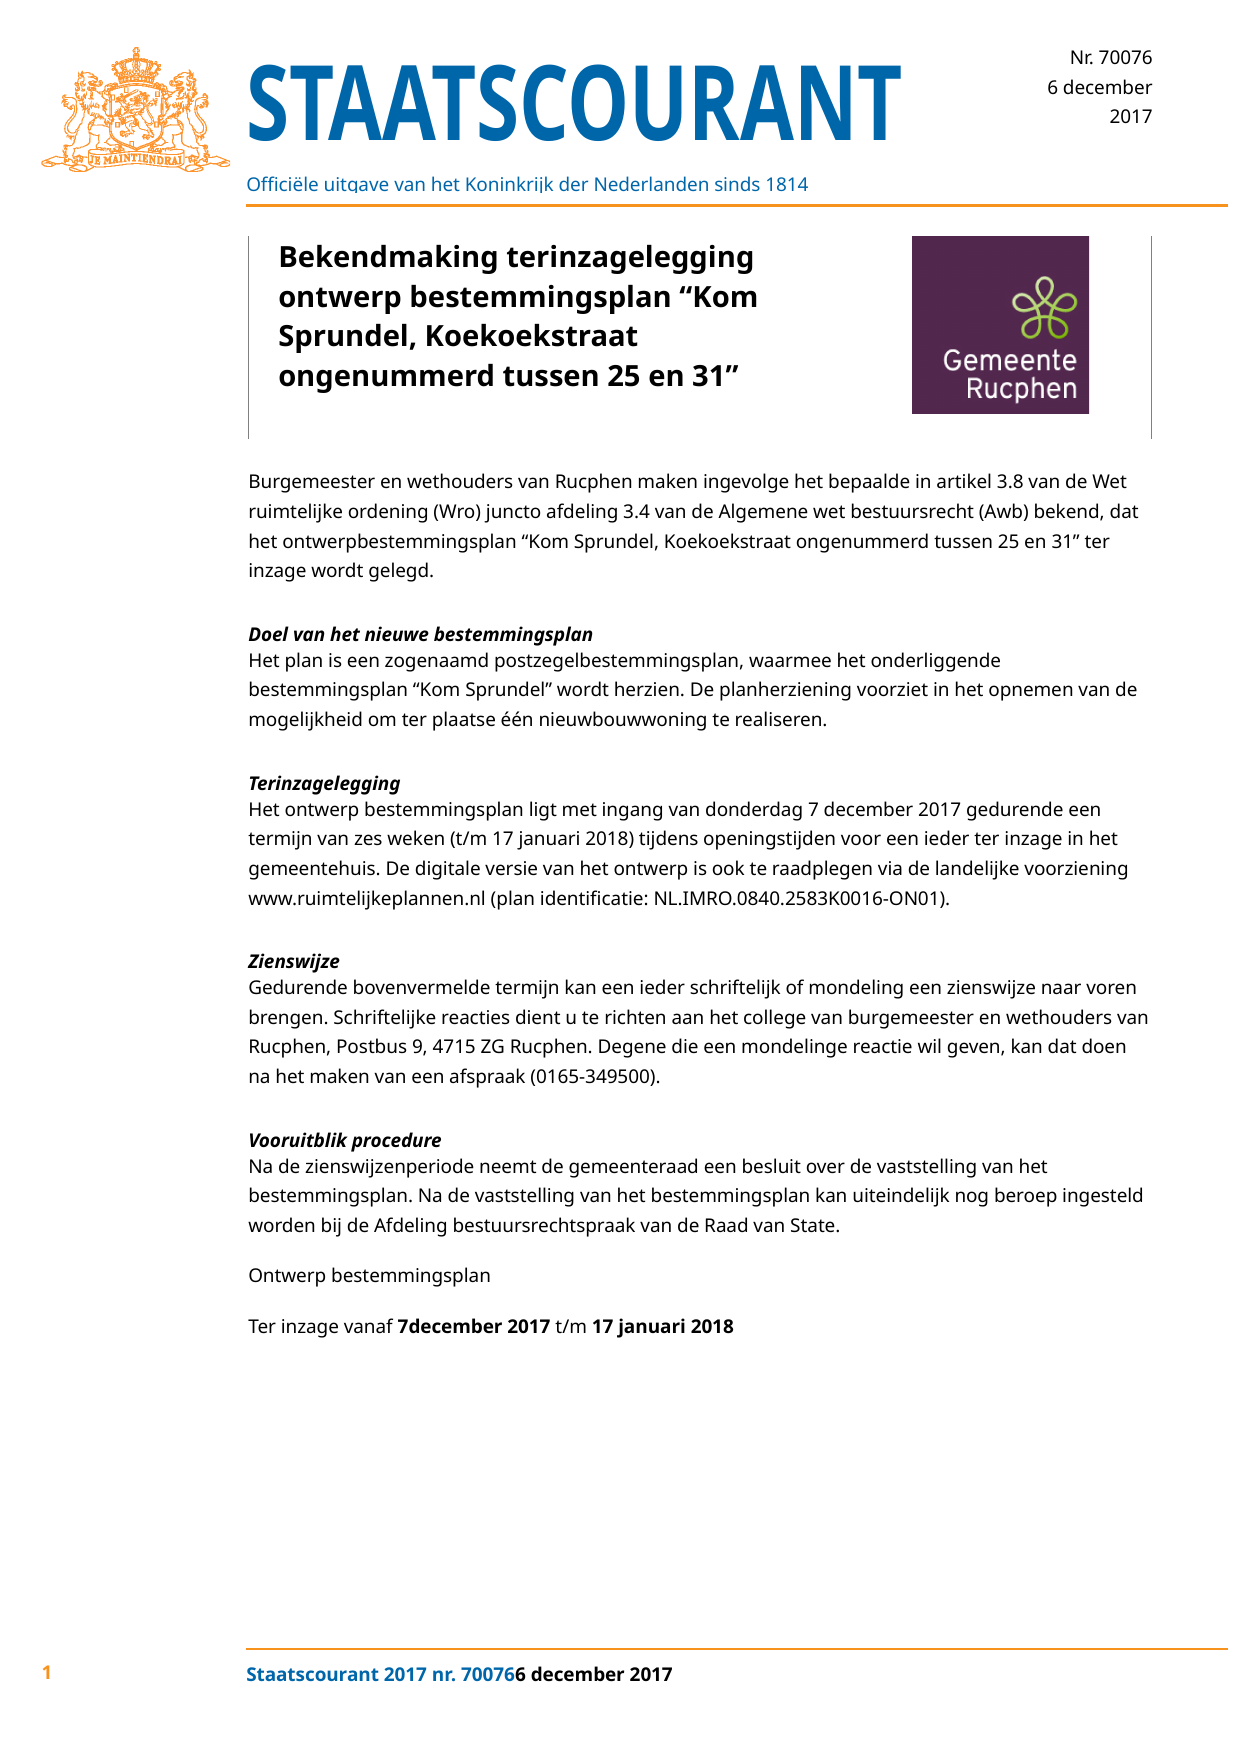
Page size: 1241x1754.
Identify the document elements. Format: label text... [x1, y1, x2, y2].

text Het ontwerp bestemmingsplan ligt met ingang van donderdag 7 december 2017 gedurende een termijn van zes weken (t/m 17 januari 2018) tijdens openingstijden voor een ieder ter inzage in het gemeentehuis. De digitale versie van het ontwerp is ook te raadplegen via de landelijke voorziening www.ruimtelijkeplannen.nl (plan identificatie: NL.IMRO.0840.2583K0016‐ON01). [248, 796, 1152, 910]
text Vooruitblik procedure [248, 1127, 1152, 1153]
text Na de zienswijzenperiode neemt de gemeenteraad een besluit over de vaststelling van het bestemmingsplan. Na de vaststelling van het bestemmingsplan kan uiteindelijk nog beroep ingesteld worden bij de Afdeling bestuursrechtspraak van de Raad van State. [248, 1153, 1152, 1238]
text Ter inzage vanaf 7december 2017 t/m 17 januari 2018 [248, 1313, 1152, 1338]
table_header [850, 414, 1151, 439]
text Ontwerp bestemmingsplan [248, 1262, 1152, 1288]
text Doel van het nieuwe bestemmingsplan [248, 621, 1152, 647]
table_header [850, 236, 912, 413]
table_header Bekendmaking terinzagelegging ontwerp bestemmingsplan “Kom Sprundel, Koekoekstraat ongenummerd tussen 25 en 31” [249, 236, 850, 439]
text Terinzagelegging [248, 770, 1152, 796]
picture [912, 236, 1090, 414]
picture [41, 47, 231, 172]
text Gedurende bovenvermelde termijn kan een ieder schriftelijk of mondeling een zienswijze naar voren brengen. Schriftelijke reacties dient u te richten aan het college van burgemeester en wethouders van Rucphen, Postbus 9, 4715 ZG Rucphen. Degene die een mondelinge reactie wil geven, kan dat doen na het maken van een afspraak (0165-349500). [248, 974, 1152, 1089]
text Zienswijze [248, 949, 1152, 974]
table_header [1090, 236, 1151, 413]
text Burgemeester en wethouders van Rucphen maken ingevolge het bepaalde in artikel 3.8 van de Wet ruimtelijke ordening (Wro) juncto afdeling 3.4 van de Algemene wet bestuursrecht (Awb) bekend, dat het ontwerpbestemmingsplan “Kom Sprundel, Koekoekstraat ongenummerd tussen 25 en 31” ter inzage wordt gelegd. [248, 469, 1152, 583]
text Het plan is een zogenaamd postzegelbestemmingsplan, waarmee het onderliggende bestemmingsplan “Kom Sprundel” wordt herzien. De planherziening voorziet in het opnemen van de mogelijkheid om ter plaatse één nieuwbouwwoning te realiseren. [248, 647, 1152, 732]
